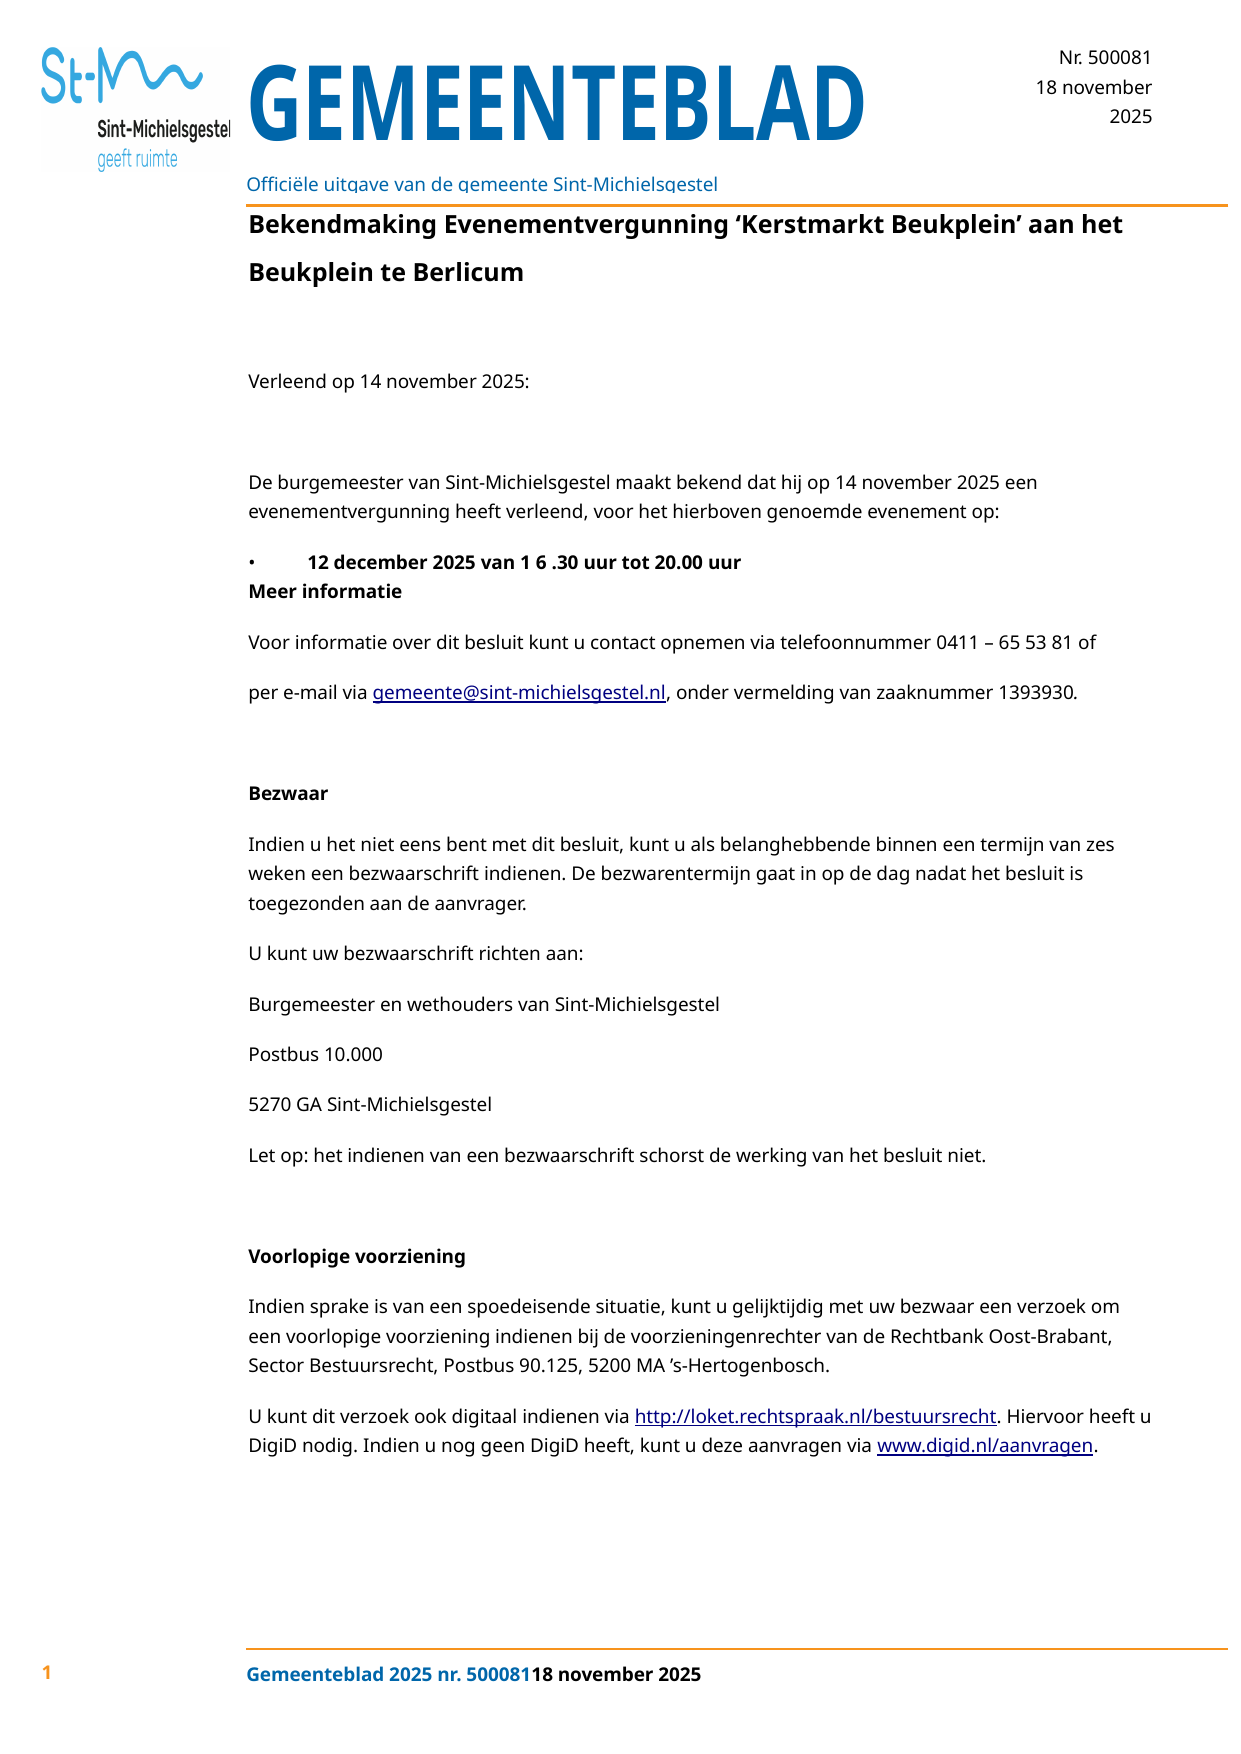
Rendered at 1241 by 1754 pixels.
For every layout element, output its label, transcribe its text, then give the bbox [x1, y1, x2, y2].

list 12 december 2025 van 1 6 .30 uur tot 20.00 uur [248, 549, 1152, 575]
text Verleend op 14 november 2025: [248, 368, 1152, 394]
text Indien u het niet eens bent met dit besluit, kunt u als belanghebbende binnen een termijn van zes weken een bezwaarschrift indienen. De bezwarentermijn gaat in op de dag nadat het besluit is toegezonden aan de aanvrager. [248, 831, 1152, 916]
text Let op: het indienen van een bezwaarschrift schorst de werking van het besluit niet. [248, 1142, 1152, 1168]
text Bekendmaking Evenementvergunning ‘Kerstmarkt Beukplein’ aan het Beukplein te Berlicum [248, 207, 1152, 288]
text Postbus 10.000 [248, 1041, 1152, 1067]
text U kunt dit verzoek ook digitaal indienen via http://loket.rechtspraak.nl/bestuursrecht. Hiervoor heeft u DigiD nodig. Indien u nog geen DigiD heeft, kunt u deze aanvragen via www.digid.nl/aanvragen. [248, 1403, 1152, 1458]
text U kunt uw bezwaarschrift richten aan: [248, 940, 1152, 966]
text De burgemeester van Sint-Michielsgestel maakt bekend dat hij op 14 november 2025 een evenementvergunning heeft verleend, voor het hierboven genoemde evenement op: [248, 469, 1152, 524]
text Voor informatie over dit besluit kunt u contact opnemen via telefoonnummer 0411 – 65 53 81 of [248, 629, 1152, 655]
text Indien sprake is van een spoedeisende situatie, kunt u gelijktijdig met uw bezwaar een verzoek om een voorlopige voorziening indienen bij de voorzieningenrechter van de Rechtbank Oost-Brabant, Sector Bestuursrecht, Postbus 90.125, 5200 MA ’s-Hertogenbosch. [248, 1293, 1152, 1378]
text Meer informatie [248, 579, 1152, 604]
text Voorlopige voorziening [248, 1243, 1152, 1269]
text Bezwaar [248, 780, 1152, 806]
text per e-mail via gemeente@sint-michielsgestel.nl, onder vermelding van zaaknummer 1393930. [248, 679, 1152, 705]
text Burgemeester en wethouders van Sint-Michielsgestel [248, 991, 1152, 1017]
text 5270 GA Sint-Michielsgestel [248, 1092, 1152, 1117]
picture [41, 47, 231, 172]
